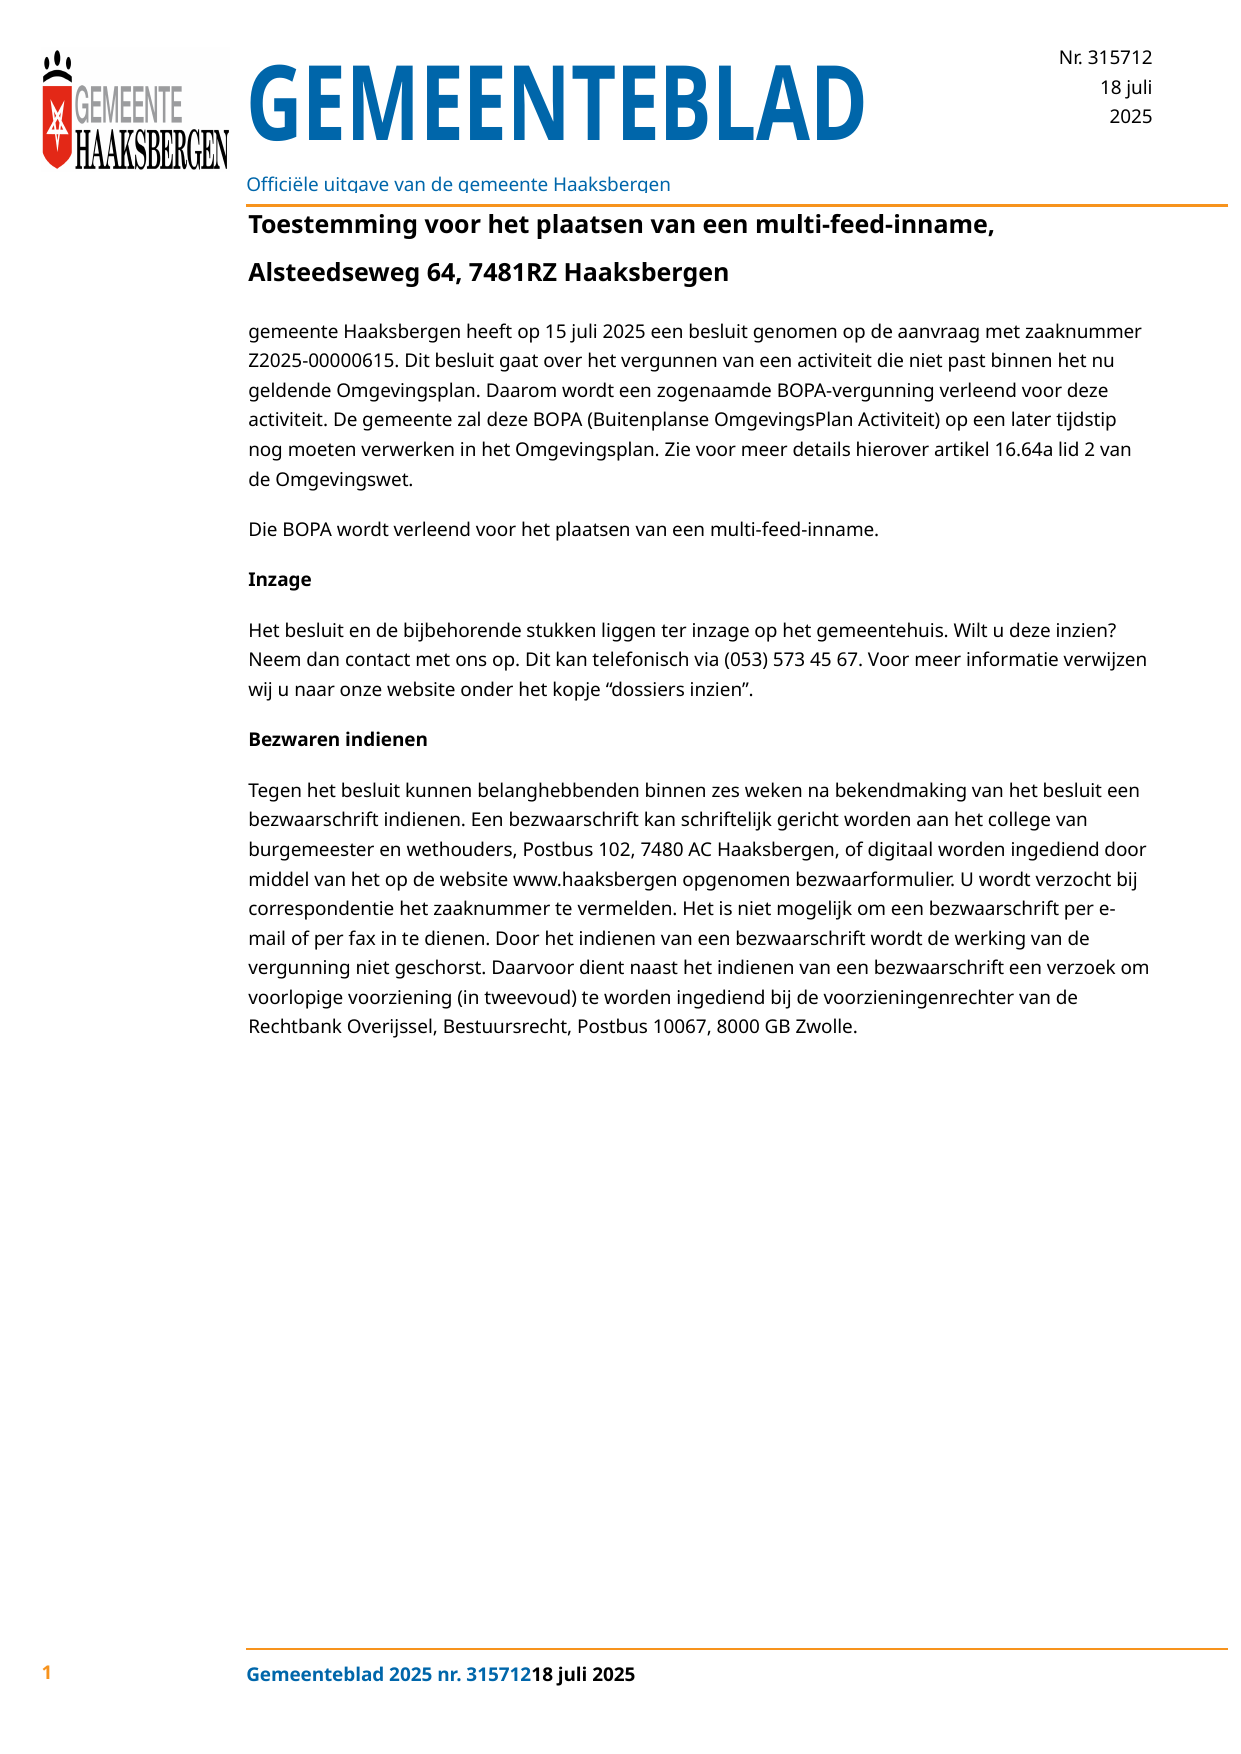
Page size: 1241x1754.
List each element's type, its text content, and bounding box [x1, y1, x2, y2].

text Bezwaren indienen [248, 727, 1152, 752]
text Tegen het besluit kunnen belanghebbenden binnen zes weken na bekendmaking van het besluit een bezwaarschrift indienen. Een bezwaarschrift kan schriftelijk gericht worden aan het college van burgemeester en wethouders, Postbus 102, 7480 AC Haaksbergen, of digitaal worden ingediend door middel van het op de website www.haaksbergen opgenomen bezwaarformulier. U wordt verzocht bij correspondentie het zaaknummer te vermelden. Het is niet mogelijk om een bezwaarschrift per e-mail of per fax in te dienen. Door het indienen van een bezwaarschrift wordt de werking van de vergunning niet geschorst. Daarvoor dient naast het indienen van een bezwaarschrift een verzoek om voorlopige voorziening (in tweevoud) te worden ingediend bij de voorzieningenrechter van de Rechtbank Overijssel, Bestuursrecht, Postbus 10067, 8000 GB Zwolle. [248, 777, 1152, 1039]
text Inzage [248, 567, 1152, 592]
text Het besluit en de bijbehorende stukken liggen ter inzage op het gemeentehuis. Wilt u deze inzien? Neem dan contact met ons op. Dit kan telefonisch via (053) 573 45 67. Voor meer informatie verwijzen wij u naar onze website onder het kopje “dossiers inzien”. [248, 617, 1152, 702]
picture [41, 47, 231, 172]
text gemeente Haaksbergen heeft op 15 juli 2025 een besluit genomen op de aanvraag met zaaknummer Z2025-00000615. Dit besluit gaat over het vergunnen van een activiteit die niet past binnen het nu geldende Omgevingsplan. Daarom wordt een zogenaamde BOPA-vergunning verleend voor deze activiteit. De gemeente zal deze BOPA (Buitenplanse OmgevingsPlan Activiteit) op een later tijdstip nog moeten verwerken in het Omgevingsplan. Zie voor meer details hierover artikel 16.64a lid 2 van de Omgevingswet. [248, 318, 1152, 492]
text Toestemming voor het plaatsen van een multi-feed-inname, Alsteedseweg 64, 7481RZ Haaksbergen [248, 207, 1152, 288]
text Die BOPA wordt verleend voor het plaatsen van een multi-feed-inname. [248, 516, 1152, 542]
